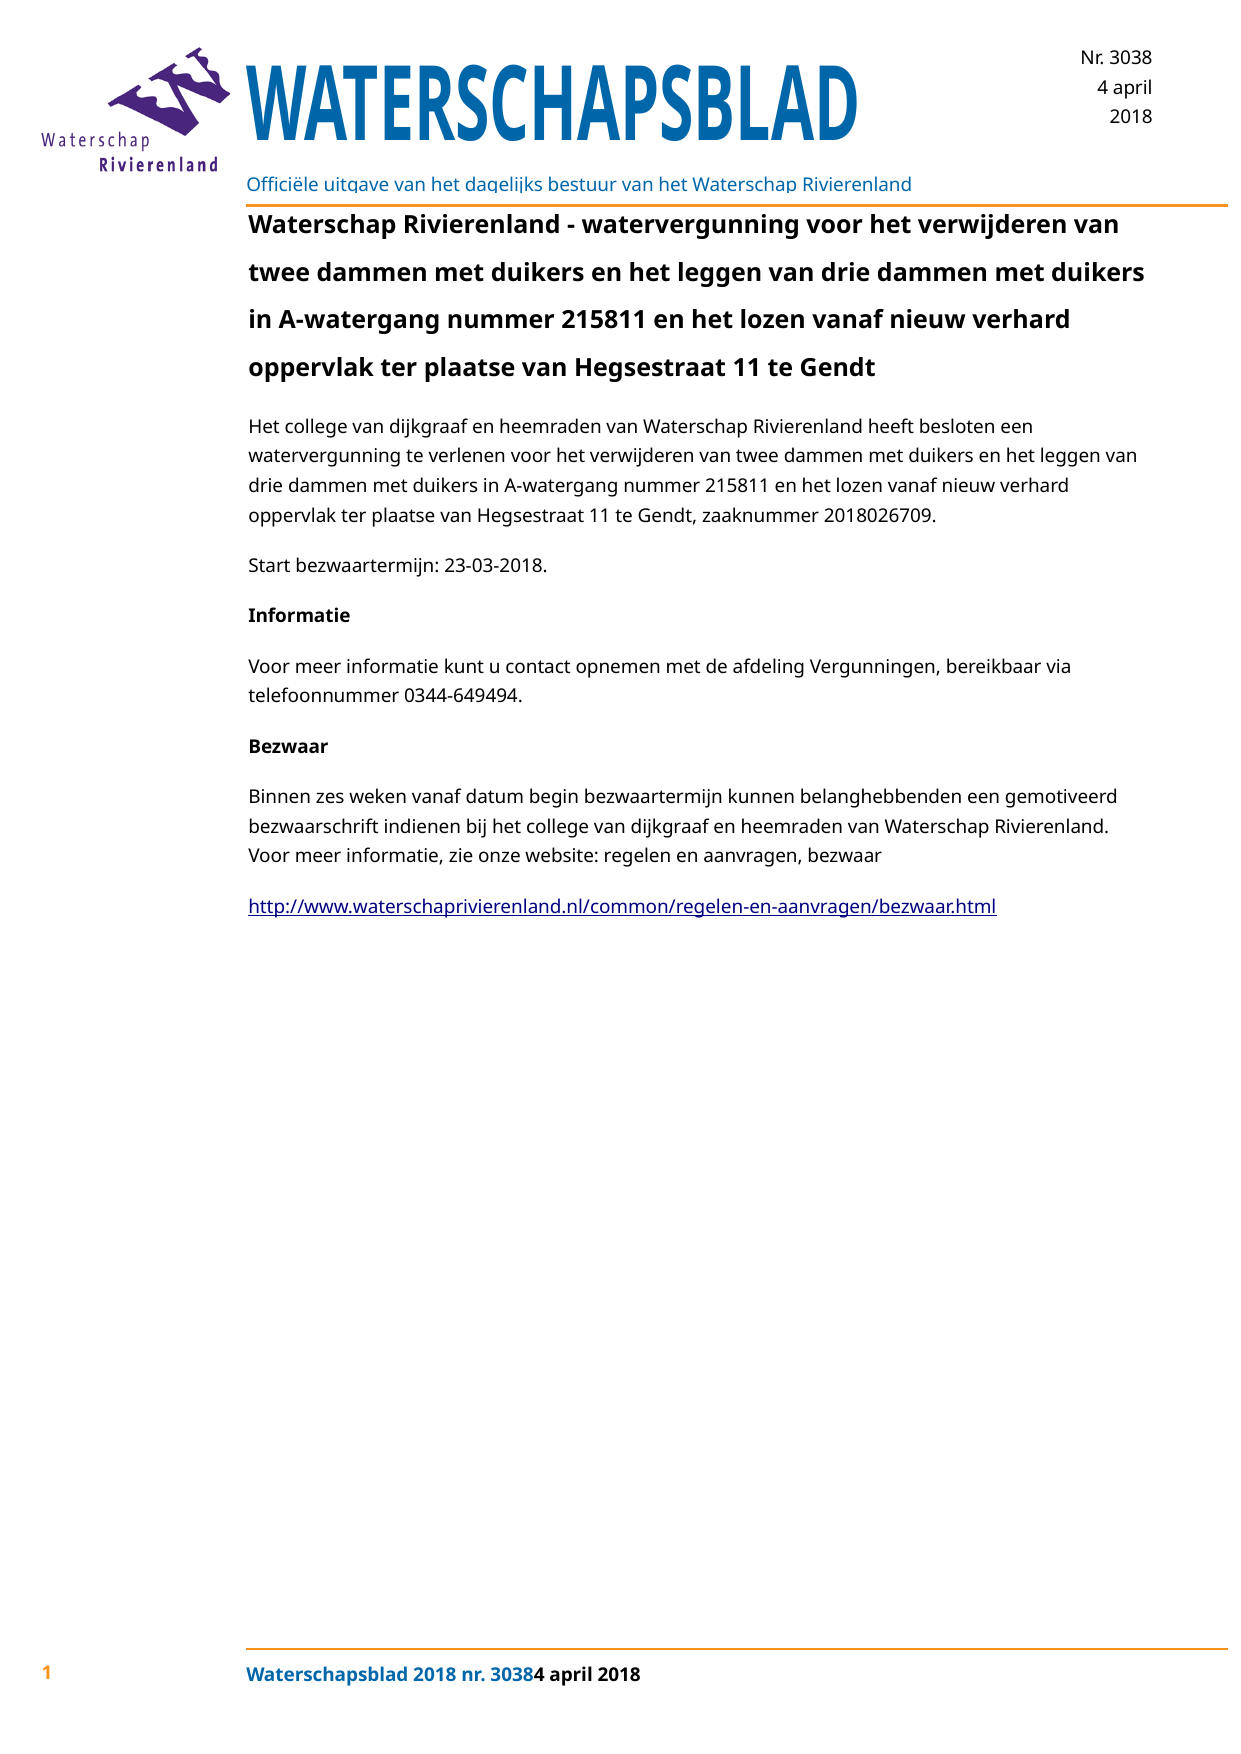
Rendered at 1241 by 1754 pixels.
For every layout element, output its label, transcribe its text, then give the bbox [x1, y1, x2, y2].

text Binnen zes weken vanaf datum begin bezwaartermijn kunnen belanghebbenden een gemotiveerd bezwaarschrift indienen bij het college van dijkgraaf en heemraden van Waterschap Rivierenland. Voor meer informatie, zie onze website: regelen en aanvragen, bezwaar [248, 783, 1152, 868]
text Waterschap Rivierenland - watervergunning voor het verwijderen van twee dammen met duikers en het leggen van drie dammen met duikers in A-watergang nummer 215811 en het lozen vanaf nieuw verhard oppervlak ter plaatse van Hegsestraat 11 te Gendt [248, 207, 1152, 384]
text http://www.waterschaprivierenland.nl/common/regelen-en-aanvragen/bezwaar.html [248, 893, 1152, 919]
text Het college van dijkgraaf en heemraden van Waterschap Rivierenland heeft besloten een watervergunning te verlenen voor het verwijderen van twee dammen met duikers en het leggen van drie dammen met duikers in A-watergang nummer 215811 en het lozen vanaf nieuw verhard oppervlak ter plaatse van Hegsestraat 11 te Gendt, zaaknummer 2018026709. [248, 413, 1152, 528]
text Voor meer informatie kunt u contact opnemen met de afdeling Vergunningen, bereikbaar via telefoonnummer 0344-649494. [248, 653, 1152, 708]
text Start bezwaartermijn: 23-03-2018. [248, 552, 1152, 578]
picture [41, 47, 231, 172]
text Informatie [248, 603, 1152, 628]
text Bezwaar [248, 733, 1152, 759]
